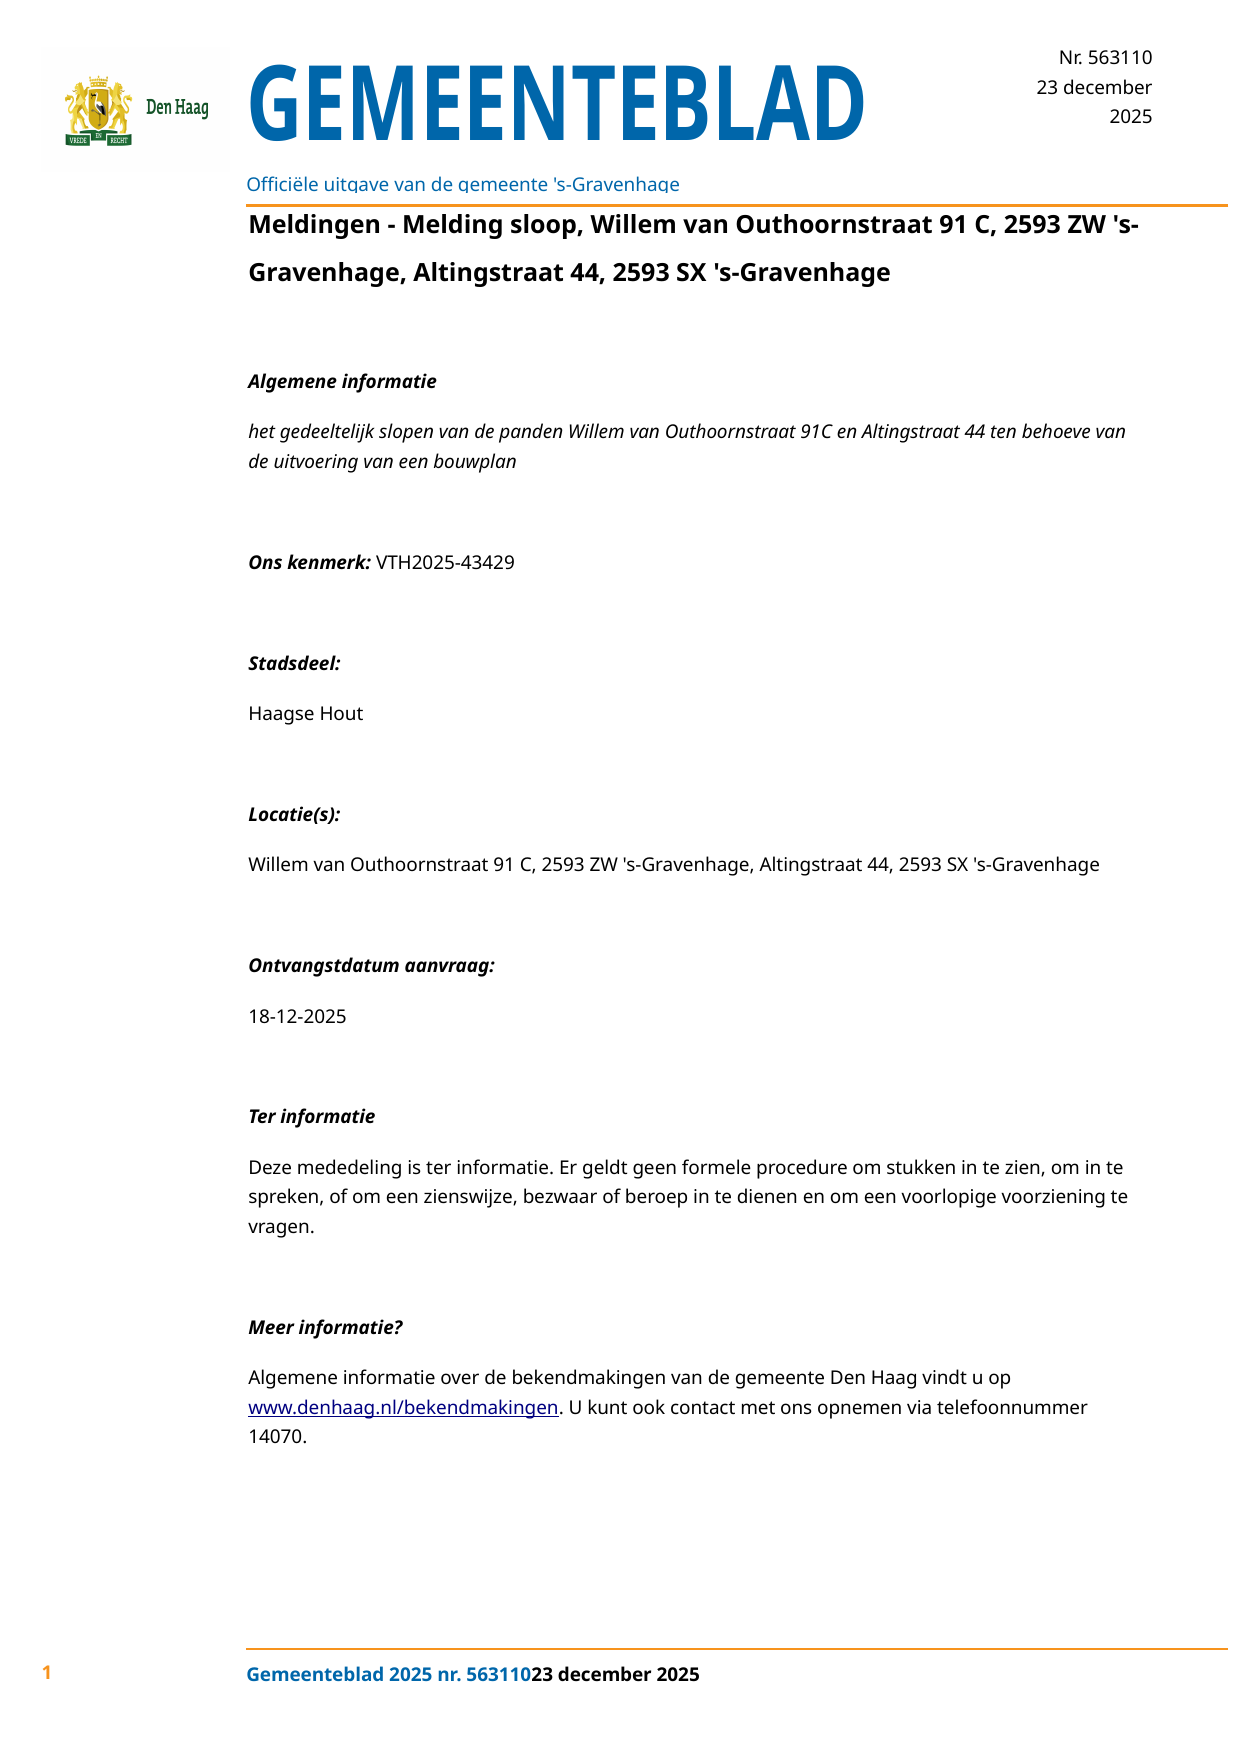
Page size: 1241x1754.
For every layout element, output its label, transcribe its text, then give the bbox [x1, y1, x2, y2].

text het gedeeltelijk slopen van de panden Willem van Outhoornstraat 91C en Altingstraat 44 ten behoeve van de uitvoering van een bouwplan [248, 419, 1152, 474]
text Ontvangstdatum aanvraag: [248, 952, 1152, 978]
text Haagse Hout [248, 700, 1152, 726]
text Algemene informatie over de bekendmakingen van de gemeente Den Haag vindt u op www.denhaag.nl/bekendmakingen. U kunt ook contact met ons opnemen via telefoonnummer 14070. [248, 1364, 1152, 1449]
text Meer informatie? [248, 1314, 1152, 1340]
text 18-12-2025 [248, 1003, 1152, 1029]
text Locatie(s): [248, 801, 1152, 827]
text Deze mededeling is ter informatie. Er geldt geen formele procedure om stukken in te zien, om in te spreken, of om een zienswijze, bezwaar of beroep in te dienen en om een voorlopige voorziening te vragen. [248, 1154, 1152, 1239]
text Ter informatie [248, 1104, 1152, 1129]
text Algemene informatie [248, 368, 1152, 394]
text Willem van Outhoornstraat 91 C, 2593 ZW 's-Gravenhage, Altingstraat 44, 2593 SX 's-Gravenhage [248, 852, 1152, 877]
text Meldingen - Melding sloop, Willem van Outhoornstraat 91 C, 2593 ZW 's-Gravenhage, Altingstraat 44, 2593 SX 's-Gravenhage [248, 207, 1152, 288]
picture [41, 47, 231, 172]
text Ons kenmerk: VTH2025-43429 [248, 549, 1152, 575]
text Stadsdeel: [248, 650, 1152, 676]
